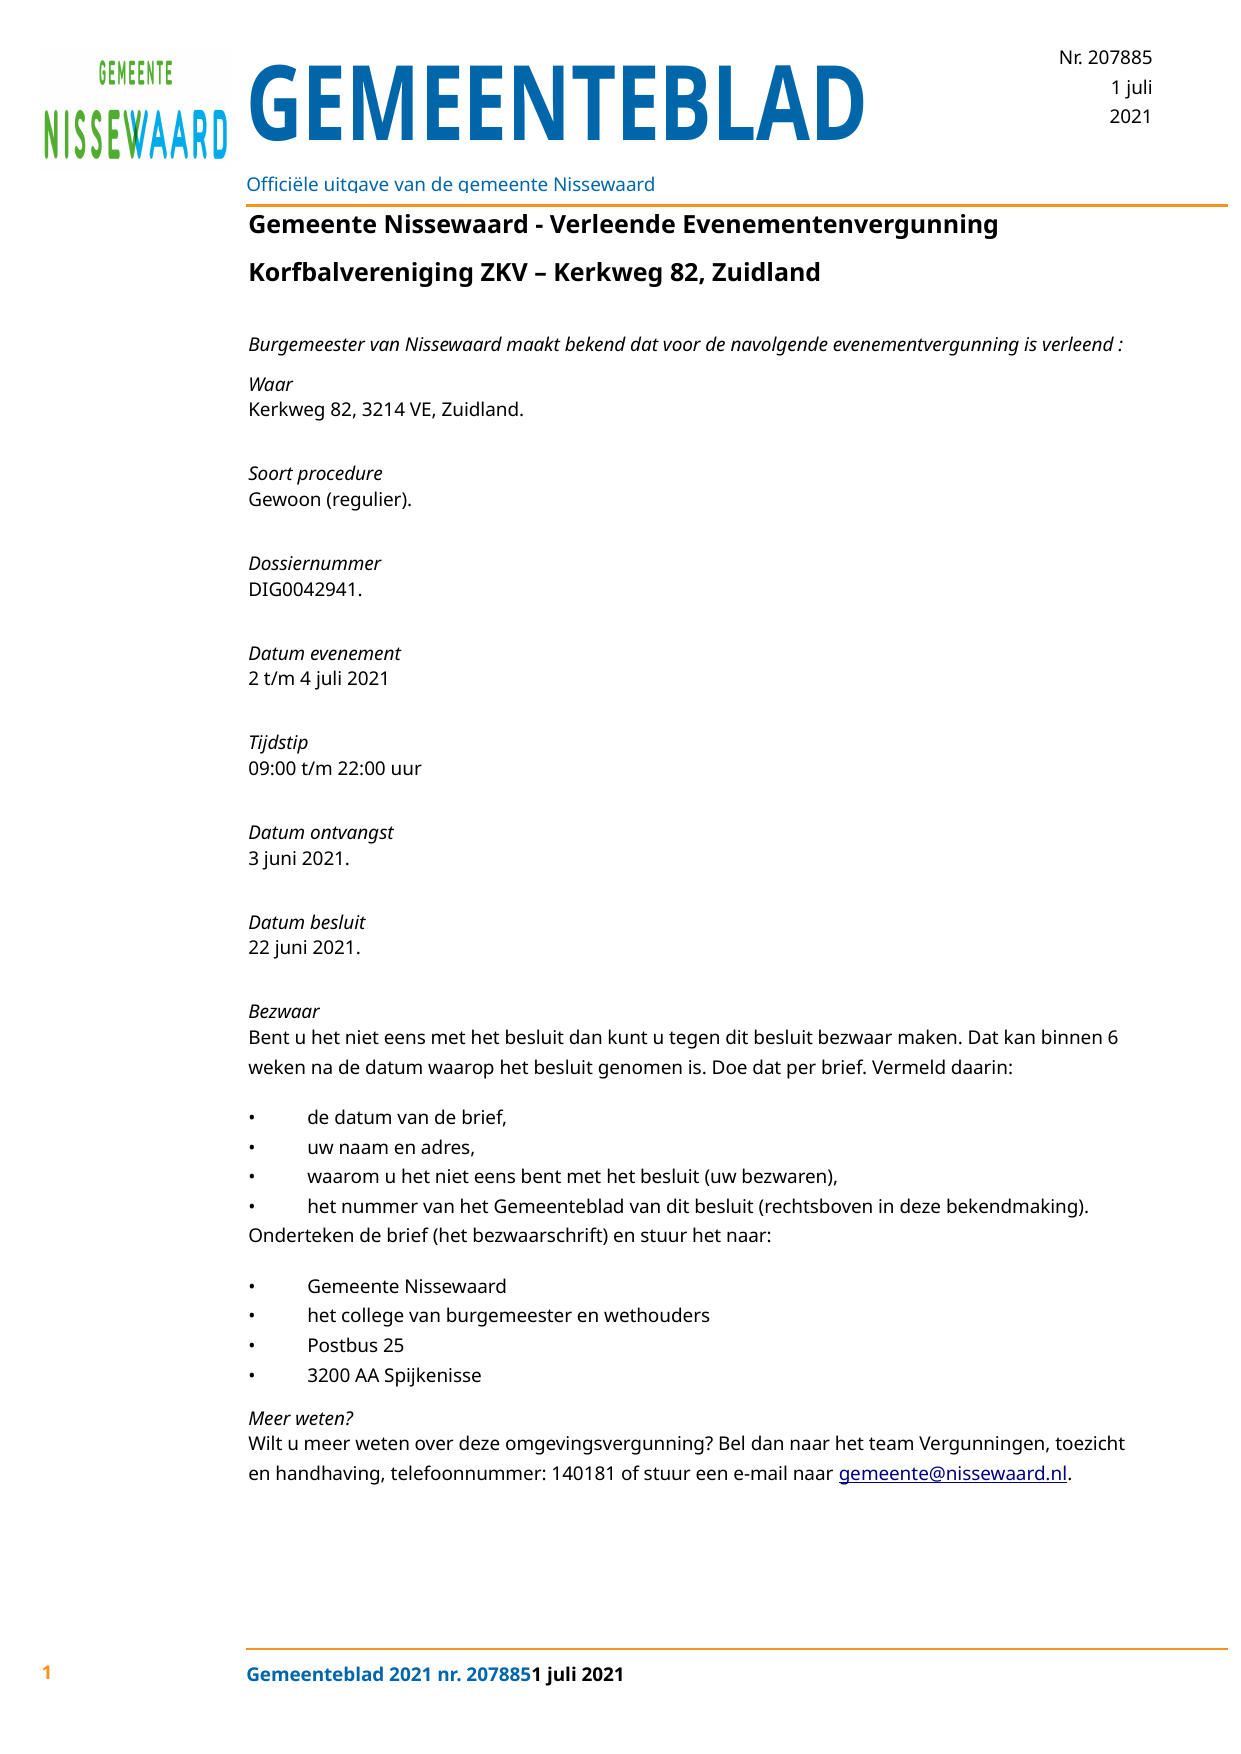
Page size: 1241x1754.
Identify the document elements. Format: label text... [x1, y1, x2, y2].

text Bezwaar [248, 998, 1152, 1024]
text Burgemeester van Nissewaard maakt bekend dat voor de navolgende evenementvergunning is verleend : [248, 331, 1152, 357]
list het college van burgemeester en wethouders [248, 1303, 1152, 1328]
text Onderteken de brief (het bezwaarschrift) en stuur het naar: [248, 1223, 1152, 1248]
text 3 juni 2021. [248, 845, 1152, 871]
text Datum besluit [248, 909, 1152, 934]
list uw naam en adres, [248, 1134, 1152, 1159]
text Kerkweg 82, 3214 VE, Zuidland. [248, 396, 1152, 422]
text Datum evenement [248, 640, 1152, 666]
picture [41, 47, 231, 172]
text Dossiernummer [248, 550, 1152, 576]
text Bent u het niet eens met het besluit dan kunt u tegen dit besluit bezwaar maken. Dat kan binnen 6 weken na de datum waarop het besluit genomen is. Doe dat per brief. Vermeld daarin: [248, 1024, 1152, 1079]
text Meer weten? [248, 1405, 1152, 1431]
text Waar [248, 371, 1152, 396]
list Postbus 25 [248, 1332, 1152, 1358]
text 22 juni 2021. [248, 934, 1152, 960]
text Soort procedure [248, 460, 1152, 486]
list waarom u het niet eens bent met het besluit (uw bezwaren), [248, 1163, 1152, 1189]
text Gemeente Nissewaard - Verleende Evenementenvergunning Korfbalvereniging ZKV – Kerkweg 82, Zuidland [248, 207, 1152, 288]
text Gewoon (regulier). [248, 486, 1152, 512]
text Datum ontvangst [248, 819, 1152, 845]
list 3200 AA Spijkenisse [248, 1362, 1152, 1387]
list de datum van de brief, [248, 1104, 1152, 1130]
text 2 t/m 4 juli 2021 [248, 666, 1152, 691]
list het nummer van het Gemeenteblad van dit besluit (rechtsboven in deze bekendmaking). [248, 1193, 1152, 1219]
text 09:00 t/m 22:00 uur [248, 755, 1152, 781]
text Wilt u meer weten over deze omgevingsvergunning? Bel dan naar het team Vergunningen, toezicht en handhaving, telefoonnummer: 140181 of stuur een e-mail naar gemeente@nissewaard.nl. [248, 1431, 1152, 1486]
text Tijdstip [248, 729, 1152, 755]
text DIG0042941. [248, 576, 1152, 602]
list Gemeente Nissewaard [248, 1273, 1152, 1299]
